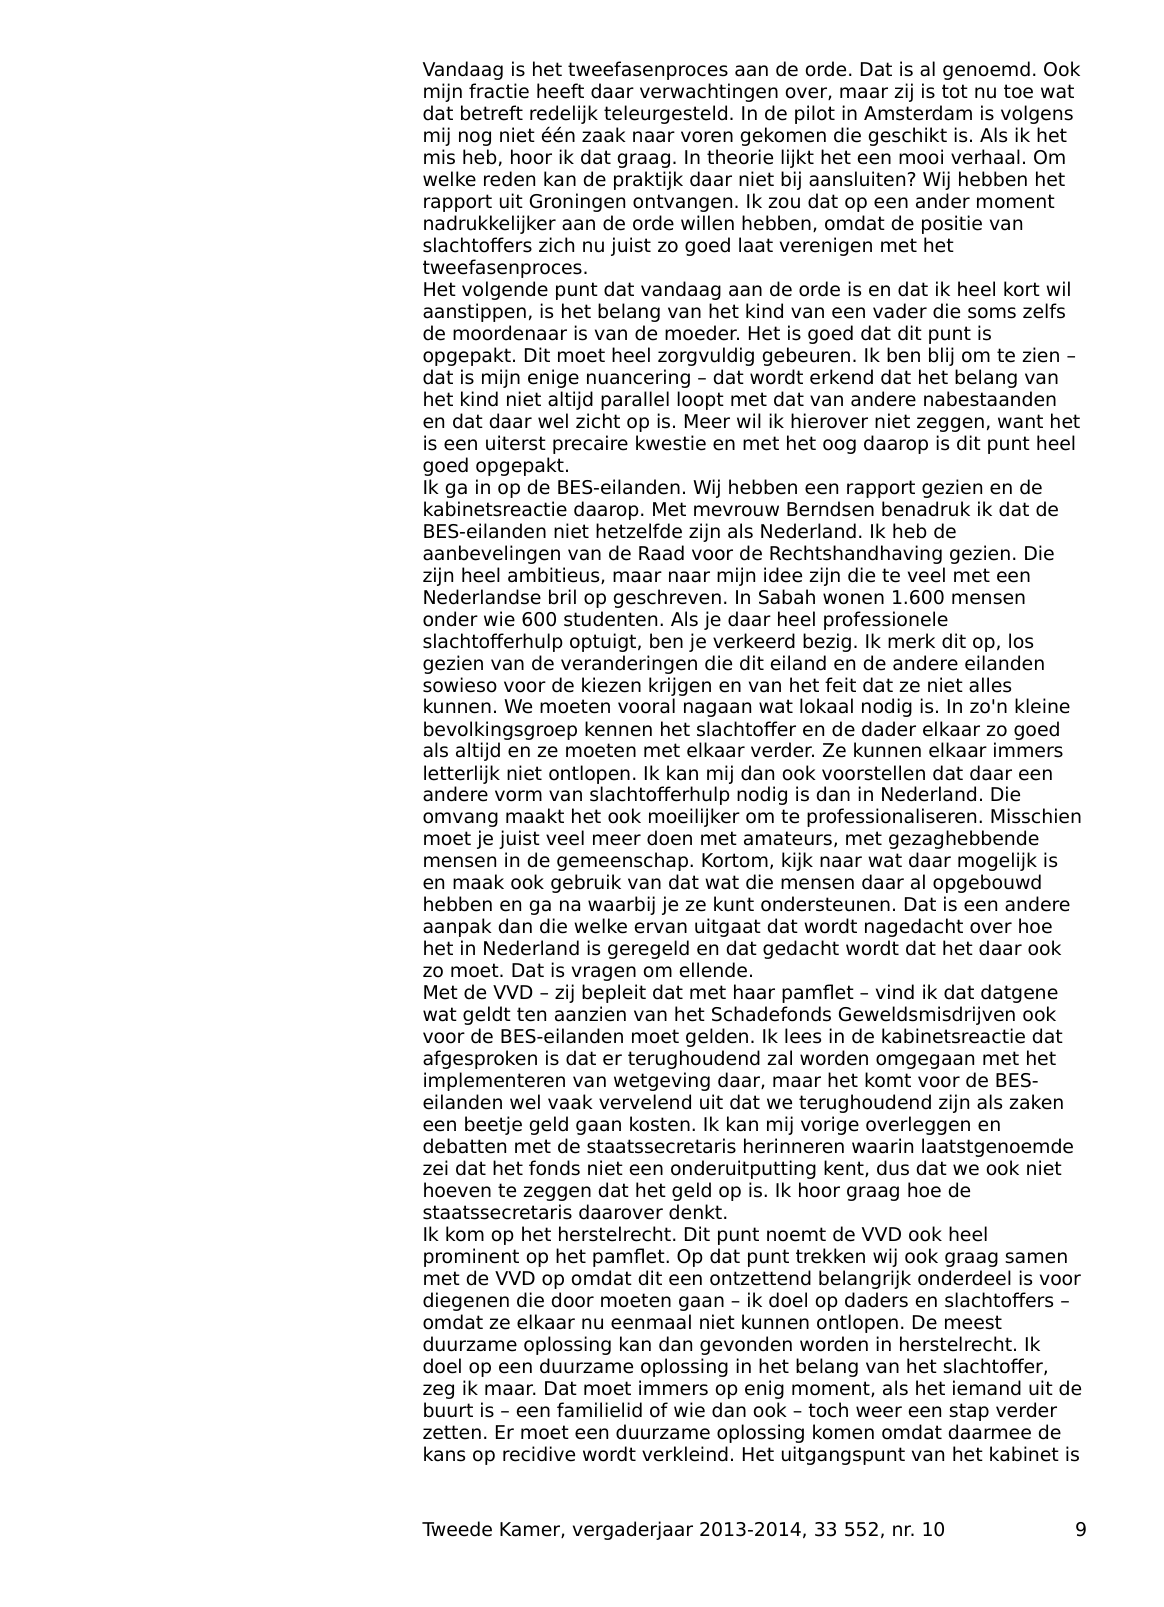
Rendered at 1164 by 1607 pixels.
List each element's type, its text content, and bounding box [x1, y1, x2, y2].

text Ik ga in op de BES-eilanden. Wij hebben een rapport gezien en de kabinetsreactie daarop. Met mevrouw Berndsen benadruk ik dat de BES-eilanden niet hetzelfde zijn als Nederland. Ik heb de aanbevelingen van de Raad voor de Rechtshandhaving gezien. Die zijn heel ambitieus, maar naar mijn idee zijn die te veel met een Nederlandse bril op geschreven. In Sabah wonen 1.600 mensen onder wie 600 studenten. Als je daar heel professionele slachtofferhulp optuigt, ben je verkeerd bezig. Ik merk dit op, los gezien van de veranderingen die dit eiland en de andere eilanden sowieso voor de kiezen krijgen en van het feit dat ze niet alles kunnen. We moeten vooral nagaan wat lokaal nodig is. In zo'n kleine bevolkingsgroep kennen het slachtoffer en de dader elkaar zo goed als altijd en ze moeten met elkaar verder. Ze kunnen elkaar immers letterlijk niet ontlopen. Ik kan mij dan ook voorstellen dat daar een andere vorm van slachtofferhulp nodig is dan in Nederland. Die omvang maakt het ook moeilijker om te professionaliseren. Misschien moet je juist veel meer doen met amateurs, met gezaghebbende mensen in de gemeenschap. Kortom, kijk naar wat daar mogelijk is en maak ook gebruik van dat wat die mensen daar al opgebouwd hebben en ga na waarbij je ze kunt ondersteunen. Dat is een andere aanpak dan die welke ervan uitgaat dat wordt nagedacht over hoe het in Nederland is geregeld en dat gedacht wordt dat het daar ook zo moet. Dat is vragen om ellende. [422, 477, 1087, 982]
text Het volgende punt dat vandaag aan de orde is en dat ik heel kort wil aanstippen, is het belang van het kind van een vader die soms zelfs de moordenaar is van de moeder. Het is goed dat dit punt is opgepakt. Dit moet heel zorgvuldig gebeuren. Ik ben blij om te zien – dat is mijn enige nuancering – dat wordt erkend dat het belang van het kind niet altijd parallel loopt met dat van andere nabestaanden en dat daar wel zicht op is. Meer wil ik hierover niet zeggen, want het is een uiterst precaire kwestie en met het oog daarop is dit punt heel goed opgepakt. [422, 279, 1087, 477]
text Ik kom op het herstelrecht. Dit punt noemt de VVD ook heel prominent op het pamflet. Op dat punt trekken wij ook graag samen met de VVD op omdat dit een ontzettend belangrijk onderdeel is voor diegenen die door moeten gaan – ik doel op daders en slachtoffers – omdat ze elkaar nu eenmaal niet kunnen ontlopen. De meest duurzame oplossing kan dan gevonden worden in herstelrecht. Ik doel op een duurzame oplossing in het belang van het slachtoffer, zeg ik maar. Dat moet immers op enig moment, als het iemand uit de buurt is – een familielid of wie dan ook – toch weer een stap verder zetten. Er moet een duurzame oplossing komen omdat daarmee de kans op recidive wordt verkleind. Het uitgangspunt van het kabinet is [422, 1224, 1087, 1466]
text Met de VVD – zij bepleit dat met haar pamflet – vind ik dat datgene wat geldt ten aanzien van het Schadefonds Geweldsmisdrijven ook voor de BES-eilanden moet gelden. Ik lees in de kabinetsreactie dat afgesproken is dat er terughoudend zal worden omgegaan met het implementeren van wetgeving daar, maar het komt voor de BES-eilanden wel vaak vervelend uit dat we terughoudend zijn als zaken een beetje geld gaan kosten. Ik kan mij vorige overleggen en debatten met de staatssecretaris herinneren waarin laatstgenoemde zei dat het fonds niet een onderuitputting kent, dus dat we ook niet hoeven te zeggen dat het geld op is. Ik hoor graag hoe de staatssecretaris daarover denkt. [422, 982, 1087, 1224]
text Vandaag is het tweefasenproces aan de orde. Dat is al genoemd. Ook mijn fractie heeft daar verwachtingen over, maar zij is tot nu toe wat dat betreft redelijk teleurgesteld. In de pilot in Amsterdam is volgens mij nog niet één zaak naar voren gekomen die geschikt is. Als ik het mis heb, hoor ik dat graag. In theorie lijkt het een mooi verhaal. Om welke reden kan de praktijk daar niet bij aansluiten? Wij hebben het rapport uit Groningen ontvangen. Ik zou dat op een ander moment nadrukkelijker aan de orde willen hebben, omdat de positie van slachtoffers zich nu juist zo goed laat verenigen met het tweefasenproces. [422, 59, 1087, 279]
